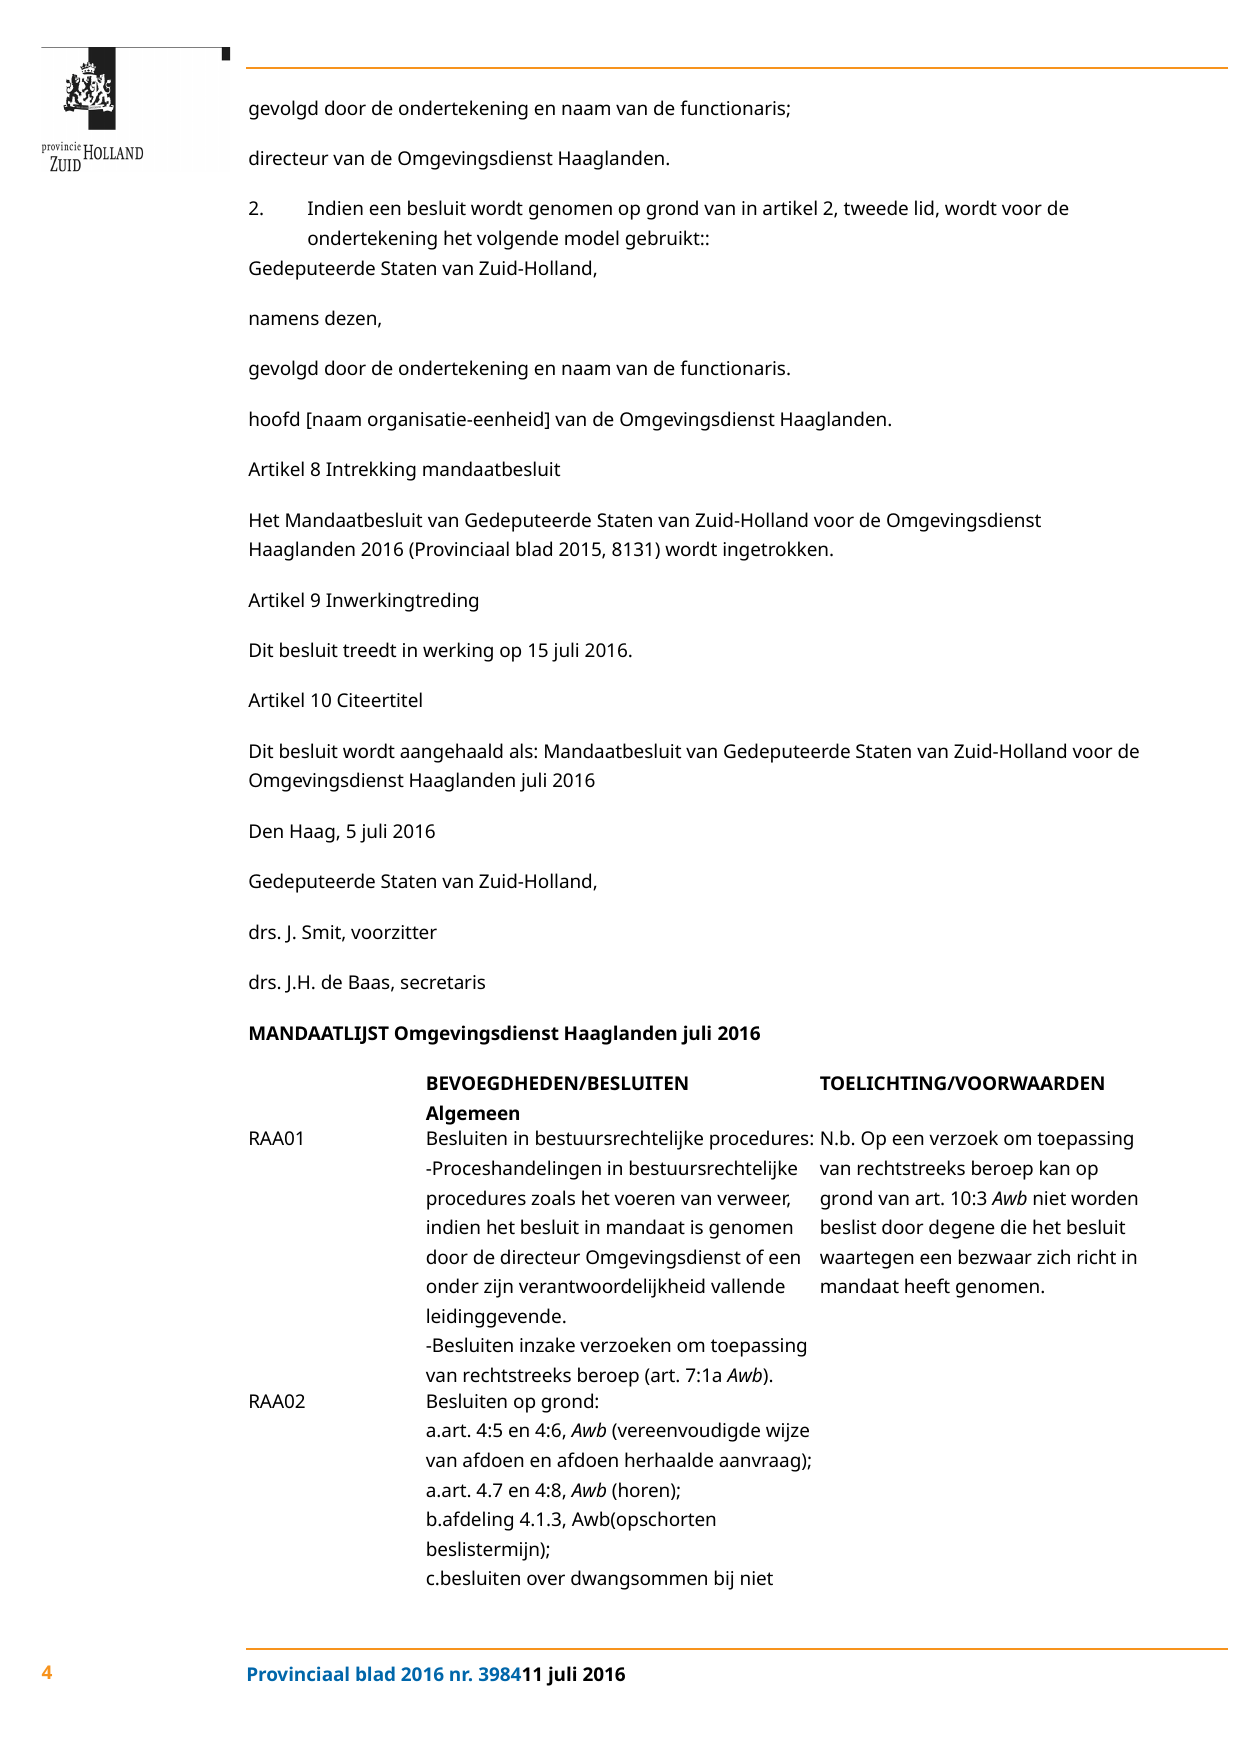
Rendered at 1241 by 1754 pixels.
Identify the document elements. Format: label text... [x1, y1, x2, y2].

table_cell N.b. Op een verzoek om toepassing van rechtstreeks beroep kan op grond van art. 10:3 Awb niet worden beslist door degene die het besluit waartegen een bezwaar zich richt in mandaat heeft genomen. [820, 1126, 1152, 1388]
text Artikel 9 Inwerkingtreding [248, 587, 1152, 613]
text gevolgd door de ondertekening en naam van de functionaris. [248, 356, 1152, 381]
text gevolgd door de ondertekening en naam van de functionaris; [248, 95, 1152, 121]
text Artikel 8 Intrekking mandaatbesluit [248, 456, 1152, 482]
text Dit besluit wordt aangehaald als: Mandaatbesluit van Gedeputeerde Staten van Zuid-Holland voor de Omgevingsdienst Haaglanden juli 2016 [248, 738, 1152, 793]
table_header TOELICHTING/VOORWAARDEN [820, 1070, 1152, 1126]
text directeur van de Omgevingsdienst Haaglanden. [248, 145, 1152, 171]
table_cell RAA01 [248, 1126, 426, 1388]
text Het Mandaatbesluit van Gedeputeerde Staten van Zuid-Holland voor de Omgevingsdienst Haaglanden 2016 (Provinciaal blad 2015, 8131) wordt ingetrokken. [248, 507, 1152, 562]
text namens dezen, [248, 305, 1152, 331]
table_cell RAA02 [248, 1388, 426, 1591]
list Indien een besluit wordt genomen op grond van in artikel 2, tweede lid, wordt voor de ondertekening het volgende model gebruikt:: [248, 196, 1152, 251]
picture [41, 47, 231, 172]
text hoofd [naam organisatie-eenheid] van de Omgevingsdienst Haaglanden. [248, 406, 1152, 432]
text drs. J. Smit, voorzitter [248, 919, 1152, 945]
text Gedeputeerde Staten van Zuid-Holland, [248, 255, 1152, 281]
table_cell [820, 1388, 1152, 1591]
table_header [248, 1070, 426, 1126]
text Den Haag, 5 juli 2016 [248, 818, 1152, 844]
table_cell Besluiten in bestuursrechtelijke procedures: -Proceshandelingen in bestuursrechtelijke procedures zoals het voeren van verweer, indien het besluit in mandaat is genomen door de directeur Omgevingsdienst of een onder zijn verantwoordelijkheid vallende leidinggevende. -Besluiten inzake verzoeken om toepassing van rechtstreeks beroep (art. 7:1a Awb). [426, 1126, 819, 1388]
text Gedeputeerde Staten van Zuid-Holland, [248, 868, 1152, 894]
text MANDAATLIJST Omgevingsdienst Haaglanden juli 2016 [248, 1020, 1152, 1046]
table_header BEVOEGDHEDEN/BESLUITEN Algemeen [426, 1070, 819, 1126]
text Artikel 10 Citeertitel [248, 688, 1152, 713]
text drs. J.H. de Baas, secretaris [248, 969, 1152, 995]
text Dit besluit treedt in werking op 15 juli 2016. [248, 637, 1152, 663]
table_cell Besluiten op grond: a.art. 4:5 en 4:6, Awb (vereenvoudigde wijze van afdoen en afdoen herhaalde aanvraag); a.art. 4.7 en 4:8, Awb (horen); b.afdeling 4.1.3, Awb(opschorten beslistermijn); c.besluiten over dwangsommen bij niet [426, 1388, 819, 1591]
